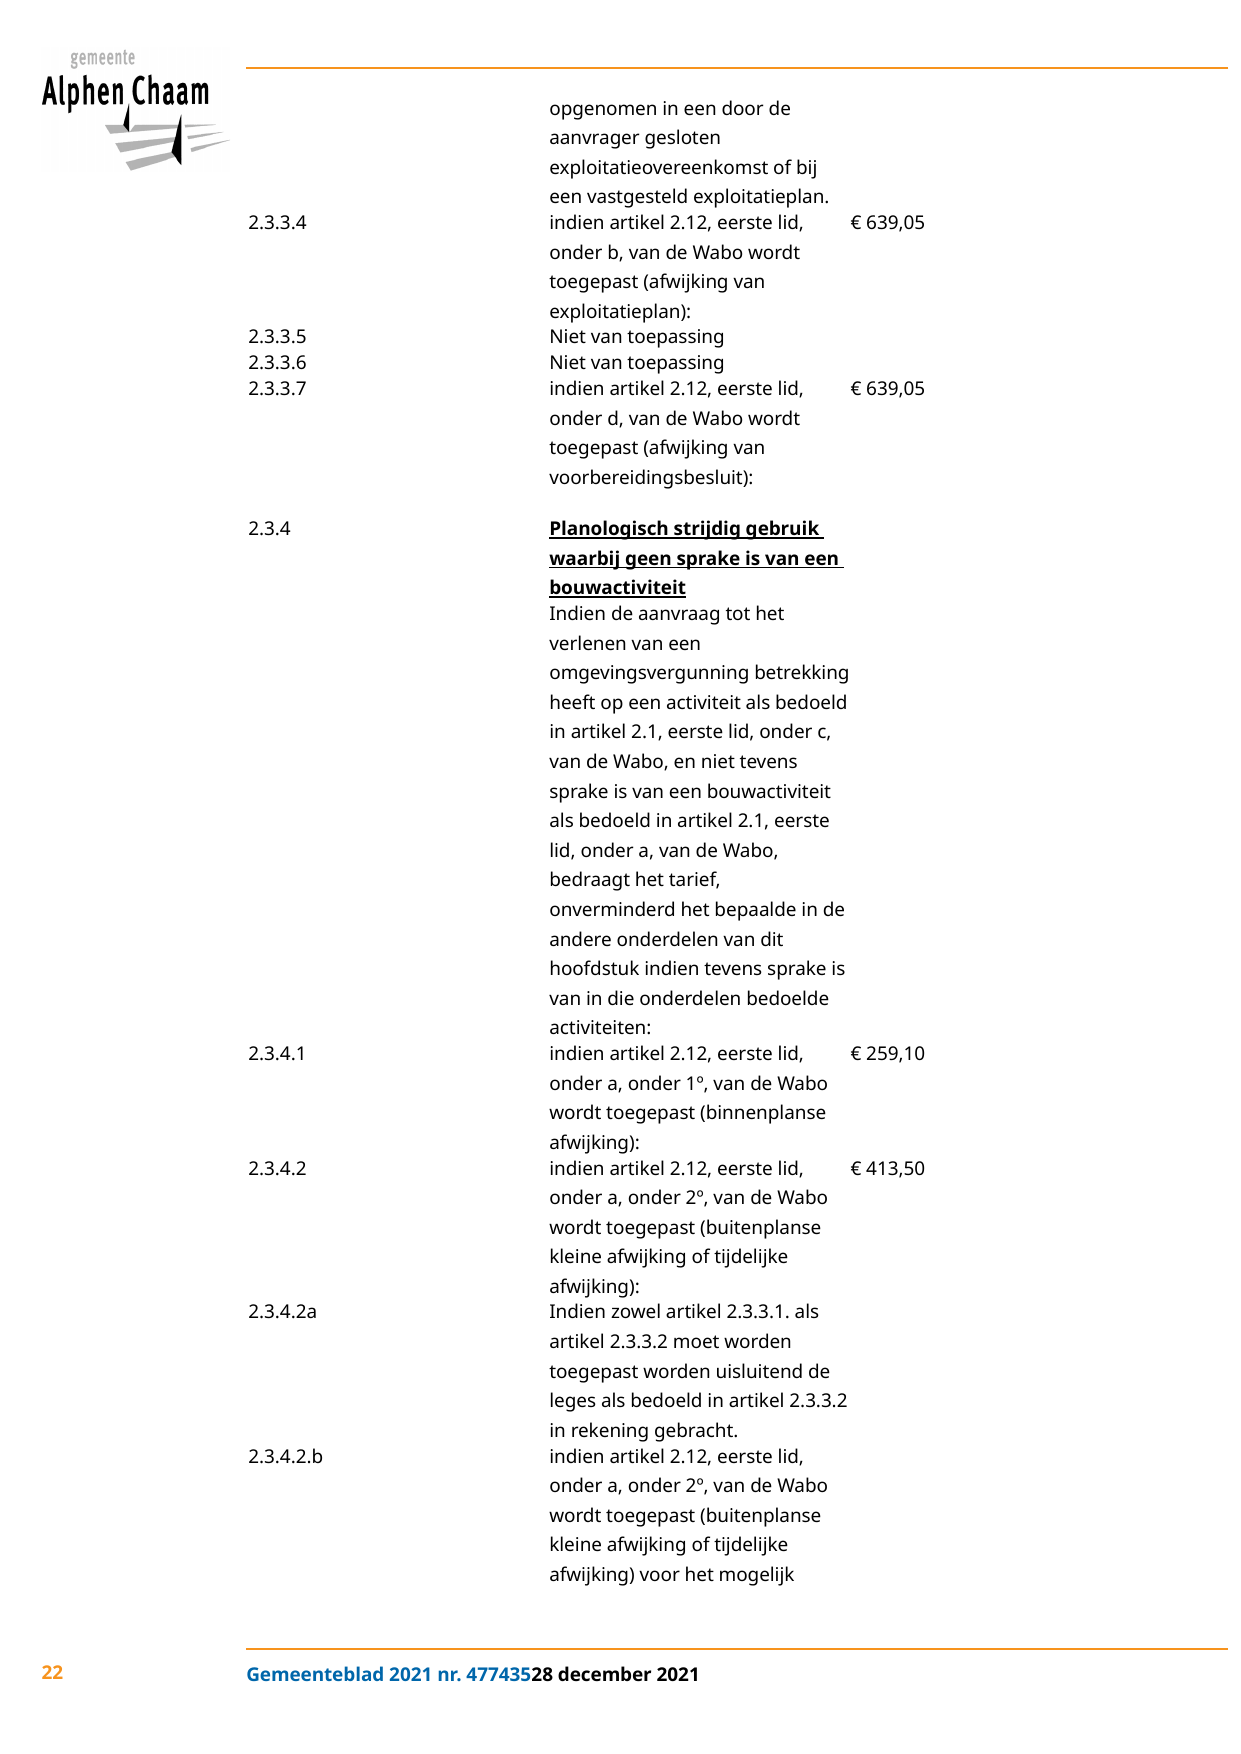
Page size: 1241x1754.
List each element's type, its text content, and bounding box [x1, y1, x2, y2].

table_cell indien artikel 2.12, eerste lid, onder d, van de Wabo wordt toegepast (afwijking van voorbereidingsbesluit): [549, 375, 850, 490]
table_cell [850, 350, 1152, 375]
table_cell 2.3.4.1 [248, 1040, 549, 1155]
table_cell 2.3.4.2.b [248, 1443, 549, 1587]
table_cell opgenomen in een door de aanvrager gesloten exploitatieovereenkomst of bij een vastgesteld exploitatieplan. [549, 95, 850, 209]
table_cell 2.3.3.4 [248, 209, 549, 324]
table_cell Indien zowel artikel 2.3.3.1. als artikel 2.3.3.2 moet worden toegepast worden uisluitend de leges als bedoeld in artikel 2.3.3.2 in rekening gebracht. [549, 1299, 850, 1443]
table_cell indien artikel 2.12, eerste lid, onder a, onder 2º, van de Wabo wordt toegepast (buitenplanse kleine afwijking of tijdelijke afwijking): [549, 1155, 850, 1299]
table_cell 2.3.3.5 [248, 324, 549, 349]
table_cell 2.3.3.6 [248, 350, 549, 375]
table_cell Niet van toepassing [549, 350, 850, 375]
table_cell indien artikel 2.12, eerste lid, onder a, onder 2º, van de Wabo wordt toegepast (buitenplanse kleine afwijking of tijdelijke afwijking) voor het mogelijk [549, 1443, 850, 1587]
table_cell [850, 515, 1152, 600]
table_cell Niet van toepassing [549, 324, 850, 349]
table_cell € 639,05 [850, 209, 1152, 324]
table_cell indien artikel 2.12, eerste lid, onder b, van de Wabo wordt toegepast (afwijking van exploitatieplan): [549, 209, 850, 324]
table_cell € 413,50 [850, 1155, 1152, 1299]
table_cell [850, 324, 1152, 349]
table_cell 2.3.4 [248, 515, 549, 600]
table_cell [850, 95, 1152, 209]
table_cell [248, 490, 549, 515]
table_cell [850, 1299, 1152, 1443]
table_cell [850, 1443, 1152, 1587]
table_cell [850, 490, 1152, 515]
table_cell Indien de aanvraag tot het verlenen van een omgevingsvergunning betrekking heeft op een activiteit als bedoeld in artikel 2.1, eerste lid, onder c, van de Wabo, en niet tevens sprake is van een bouwactiviteit als bedoeld in artikel 2.1, eerste lid, onder a, van de Wabo, bedraagt het tarief, onverminderd het bepaalde in de andere onderdelen van dit hoofdstuk indien tevens sprake is van in die onderdelen bedoelde activiteiten: [549, 600, 850, 1040]
table_cell 2.3.3.7 [248, 375, 549, 490]
table_cell € 259,10 [850, 1040, 1152, 1155]
table_cell [549, 490, 850, 515]
table_cell € 639,05 [850, 375, 1152, 490]
table_cell indien artikel 2.12, eerste lid, onder a, onder 1º, van de Wabo wordt toegepast (binnenplanse afwijking): [549, 1040, 850, 1155]
table_cell [248, 95, 549, 209]
table_cell Planologisch strijdig gebruik waarbij geen sprake is van een bouwactiviteit [549, 515, 850, 600]
table_cell 2.3.4.2 [248, 1155, 549, 1299]
table_cell 2.3.4.2a [248, 1299, 549, 1443]
table_cell [248, 600, 549, 1040]
table_cell [850, 600, 1152, 1040]
picture [41, 47, 231, 172]
